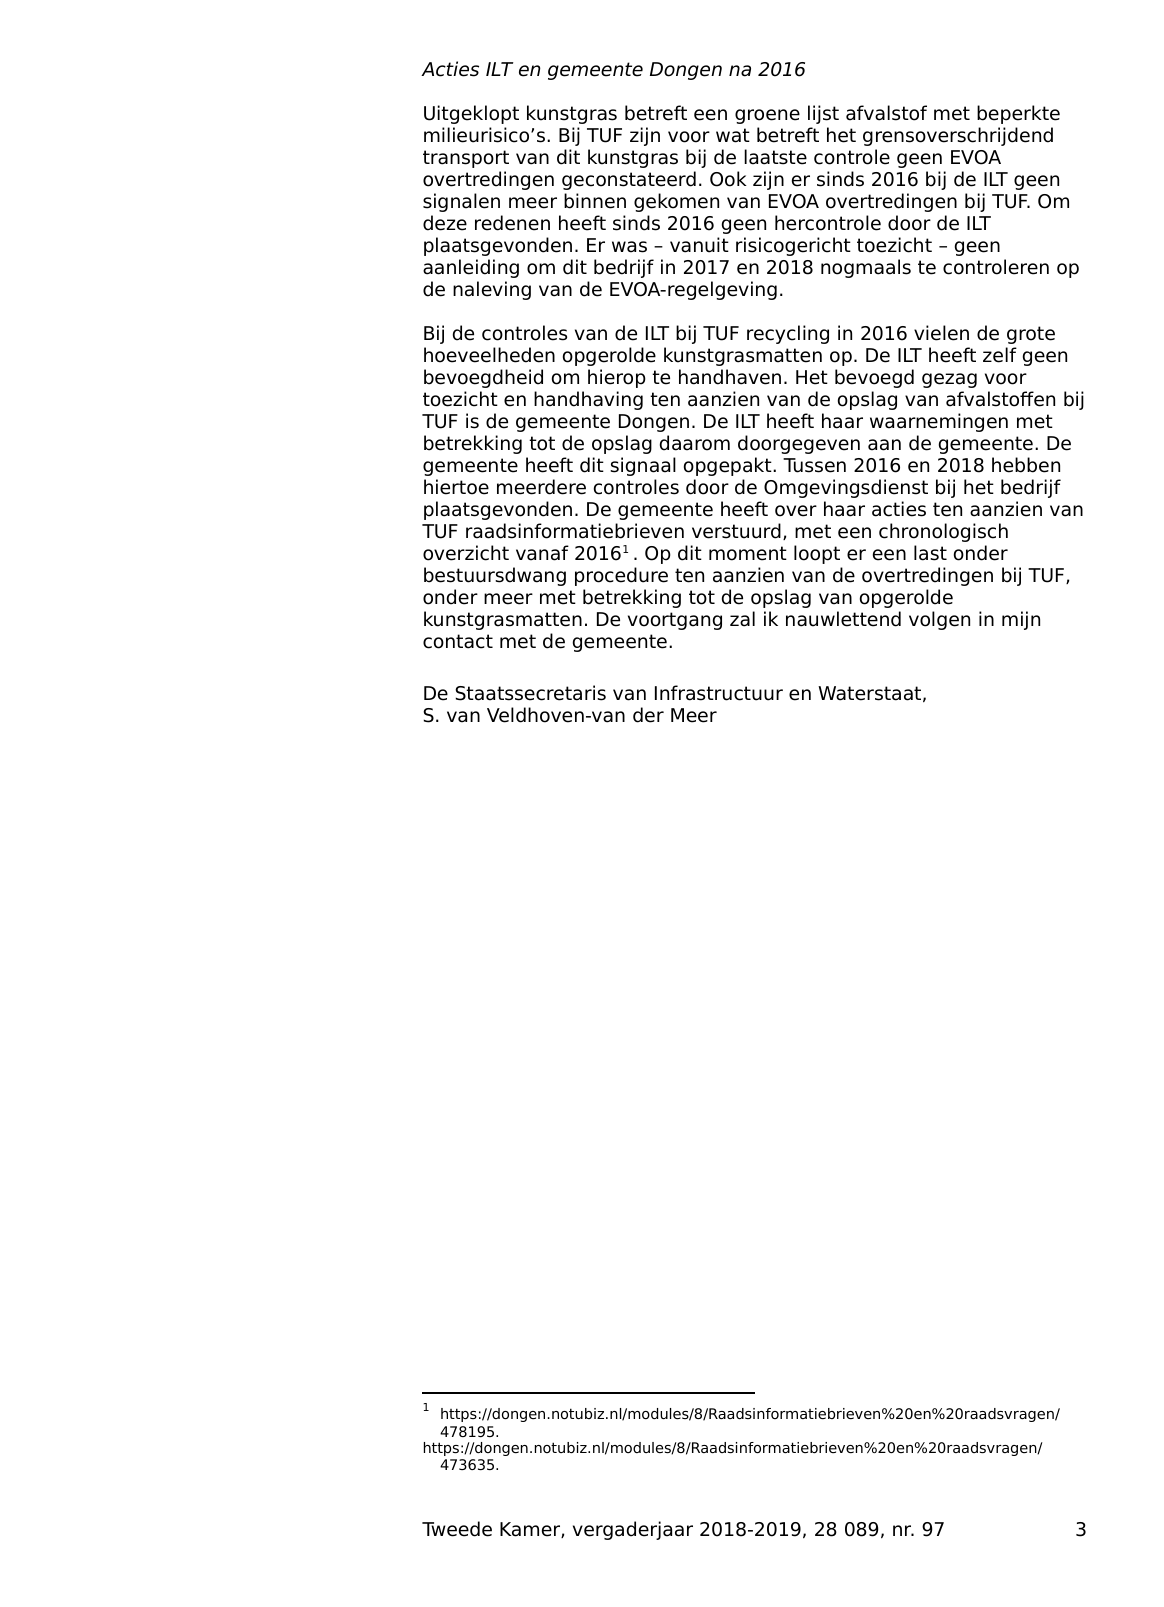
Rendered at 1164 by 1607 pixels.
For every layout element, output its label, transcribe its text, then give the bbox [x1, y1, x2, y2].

text https://dongen.notubiz.nl/modules/8/Raadsinformatiebrieven%20en%20raadsvragen/478195. [422, 1402, 1087, 1441]
text De Staatssecretaris van Infrastructuur en Waterstaat, S. van Veldhoven-van der Meer [422, 683, 1087, 727]
subtitle Acties ILT en gemeente Dongen na 2016 [422, 59, 1087, 81]
text Bij de controles van de ILT bij TUF recycling in 2016 vielen de grote hoeveelheden opgerolde kunstgrasmatten op. De ILT heeft zelf geen bevoegdheid om hierop te handhaven. Het bevoegd gezag voor toezicht en handhaving ten aanzien van de opslag van afvalstoffen bij TUF is de gemeente Dongen. De ILT heeft haar waarnemingen met betrekking tot de opslag daarom doorgegeven aan de gemeente. De gemeente heeft dit signaal opgepakt. Tussen 2016 en 2018 hebben hiertoe meerdere controles door de Omgevingsdienst bij het bedrijf plaatsgevonden. De gemeente heeft over haar acties ten aanzien van TUF raadsinformatiebrieven verstuurd, met een chronologisch overzicht vanaf 2016. Op dit moment loopt er een last onder bestuursdwang procedure ten aanzien van de overtredingen bij TUF, onder meer met betrekking tot de opslag van opgerolde kunstgrasmatten. De voortgang zal ik nauwlettend volgen in mijn contact met de gemeente. [422, 323, 1087, 653]
text Uitgeklopt kunstgras betreft een groene lijst afvalstof met beperkte milieurisico’s. Bij TUF zijn voor wat betreft het grensoverschrijdend transport van dit kunstgras bij de laatste controle geen EVOA overtredingen geconstateerd. Ook zijn er sinds 2016 bij de ILT geen signalen meer binnen gekomen van EVOA overtredingen bij TUF. Om deze redenen heeft sinds 2016 geen hercontrole door de ILT plaatsgevonden. Er was – vanuit risicogericht toezicht – geen aanleiding om dit bedrijf in 2017 en 2018 nogmaals te controleren op de naleving van de EVOA-regelgeving. [422, 103, 1087, 301]
text https://dongen.notubiz.nl/modules/8/Raadsinformatiebrieven%20en%20raadsvragen/473635. [422, 1441, 1087, 1474]
